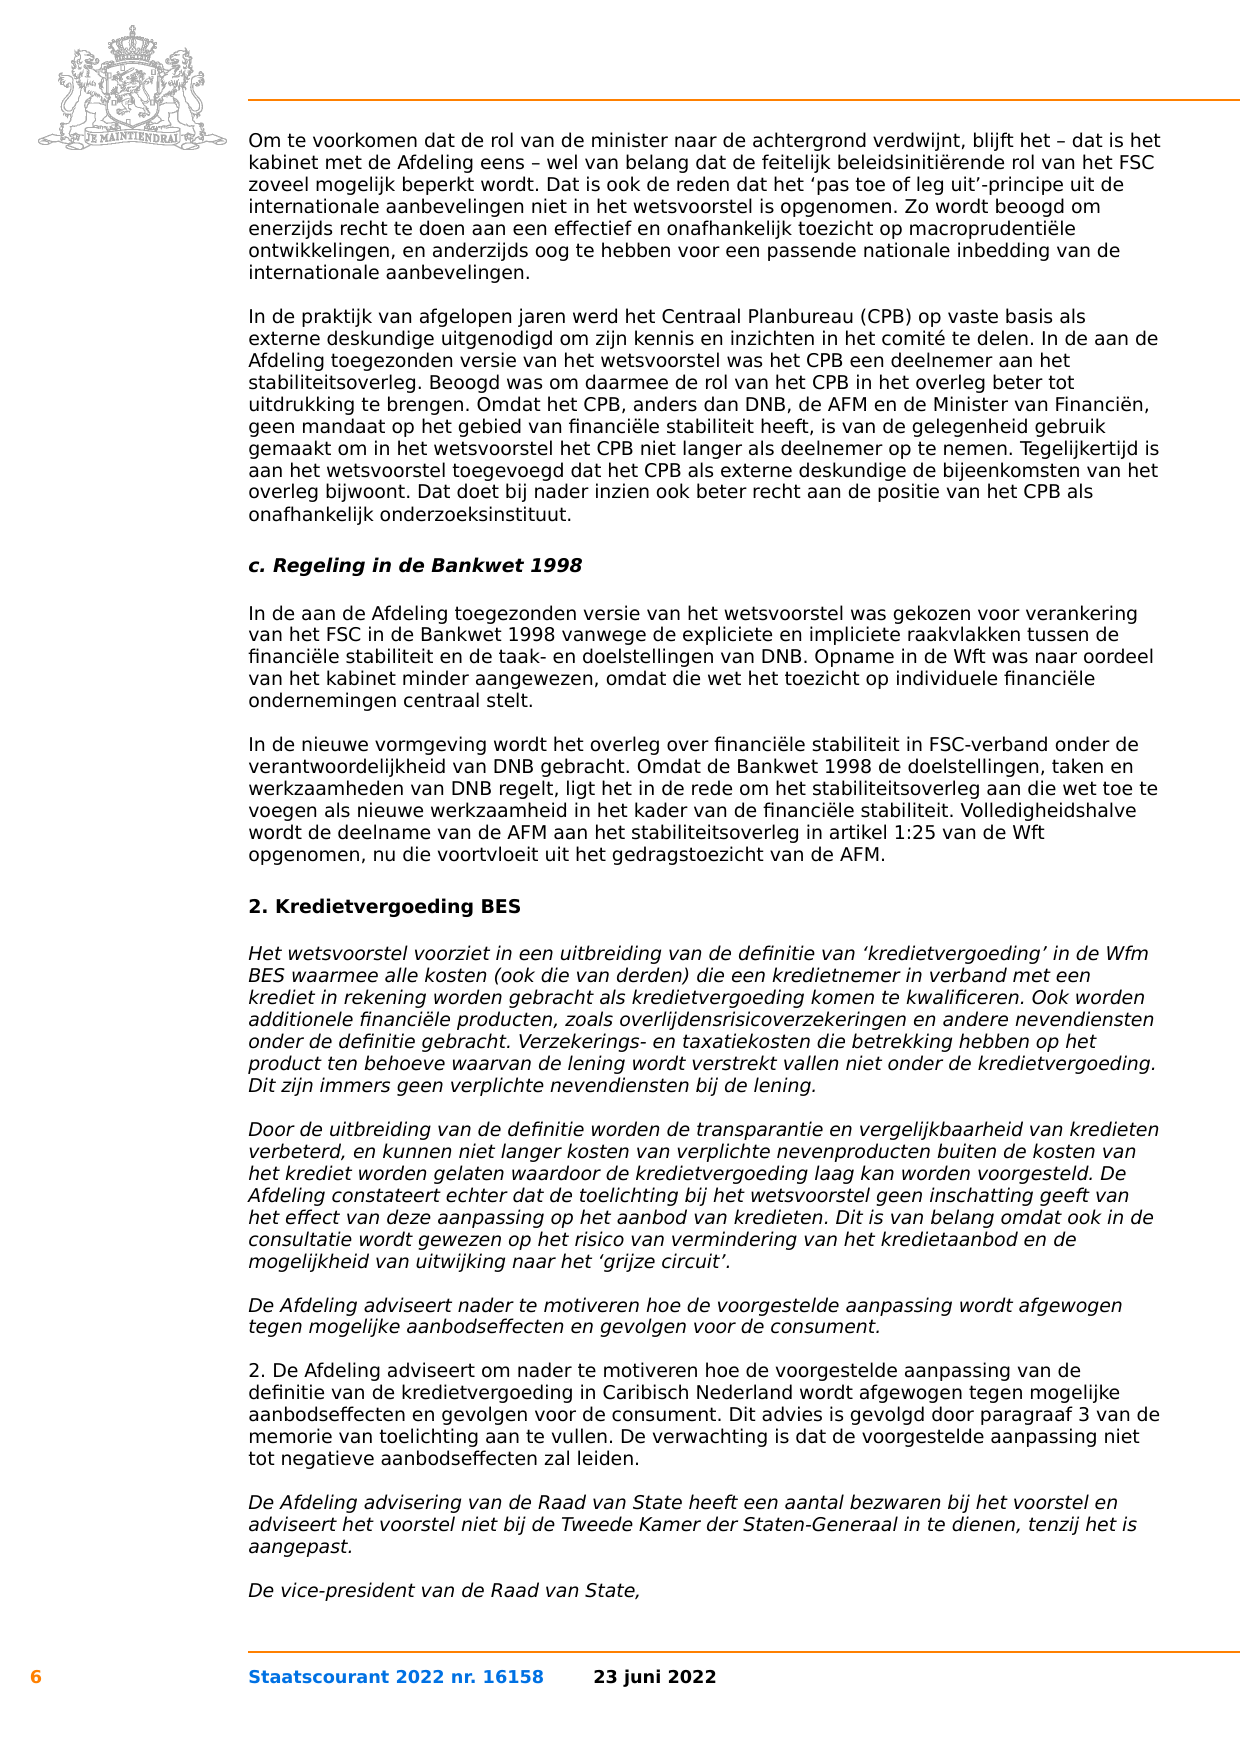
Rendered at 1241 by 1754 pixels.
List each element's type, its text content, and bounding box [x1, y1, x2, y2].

text De Afdeling advisering van de Raad van State heeft een aantal bezwaren bij het voorstel en adviseert het voorstel niet bij de Tweede Kamer der Staten-Generaal in te dienen, tenzij het is aangepast. [248, 1492, 1163, 1558]
text Door de uitbreiding van de definitie worden de transparantie en vergelijkbaarheid van kredieten verbeterd, en kunnen niet langer kosten van verplichte nevenproducten buiten de kosten van het krediet worden gelaten waardoor de kredietvergoeding laag kan worden voorgesteld. De Afdeling constateert echter dat de toelichting bij het wetsvoorstel geen inschatting geeft van het effect van deze aanpassing op het aanbod van kredieten. Dit is van belang omdat ook in de consultatie wordt gewezen op het risico van vermindering van het kredietaanbod en de mogelijkheid van uitwijking naar het ‘grijze circuit’. [248, 1119, 1163, 1273]
text 2. De Afdeling adviseert om nader te motiveren hoe de voorgestelde aanpassing van de definitie van de kredietvergoeding in Caribisch Nederland wordt afgewogen tegen mogelijke aanbodseffecten en gevolgen voor de consument. Dit advies is gevolgd door paragraaf 3 van de memorie van toelichting aan te vullen. De verwachting is dat de voorgestelde aanpassing niet tot negatieve aanbodseffecten zal leiden. [248, 1360, 1163, 1470]
subtitle 2. Kredietvergoeding BES [248, 896, 1163, 918]
subtitle c. Regeling in de Bankwet 1998 [248, 555, 1163, 577]
text In de praktijk van afgelopen jaren werd het Centraal Planbureau (CPB) op vaste basis als externe deskundige uitgenodigd om zijn kennis en inzichten in het comité te delen. In de aan de Afdeling toegezonden versie van het wetsvoorstel was het CPB een deelnemer aan het stabiliteitsoverleg. Beoogd was om daarmee de rol van het CPB in het overleg beter tot uitdrukking te brengen. Omdat het CPB, anders dan DNB, de AFM en de Minister van Financiën, geen mandaat op het gebied van financiële stabiliteit heeft, is van de gelegenheid gebruik gemaakt om in het wetsvoorstel het CPB niet langer als deelnemer op te nemen. Tegelijkertijd is aan het wetsvoorstel toegevoegd dat het CPB als externe deskundige de bijeenkomsten van het overleg bijwoont. Dat doet bij nader inzien ook beter recht aan de positie van het CPB als onafhankelijk onderzoeksinstituut. [248, 306, 1163, 525]
text De Afdeling adviseert nader te motiveren hoe de voorgestelde aanpassing wordt afgewogen tegen mogelijke aanbodseffecten en gevolgen voor de consument. [248, 1294, 1163, 1338]
text In de aan de Afdeling toegezonden versie van het wetsvoorstel was gekozen voor verankering van het FSC in de Bankwet 1998 vanwege de expliciete en impliciete raakvlakken tussen de financiële stabiliteit en de taak- en doelstellingen van DNB. Opname in de Wft was naar oordeel van het kabinet minder aangewezen, omdat die wet het toezicht op individuele financiële ondernemingen centraal stelt. [248, 602, 1163, 712]
text Het wetsvoorstel voorziet in een uitbreiding van de definitie van ‘kredietvergoeding’ in de Wfm BES waarmee alle kosten (ook die van derden) die een kredietnemer in verband met een krediet in rekening worden gebracht als kredietvergoeding komen te kwalificeren. Ook worden additionele financiële producten, zoals overlijdensrisicoverzekeringen en andere nevendiensten onder de definitie gebracht. Verzekerings- en taxatiekosten die betrekking hebben op het product ten behoeve waarvan de lening wordt verstrekt vallen niet onder de kredietvergoeding. Dit zijn immers geen verplichte nevendiensten bij de lening. [248, 943, 1163, 1097]
text In de nieuwe vormgeving wordt het overleg over financiële stabiliteit in FSC-verband onder de verantwoordelijkheid van DNB gebracht. Omdat de Bankwet 1998 de doelstellingen, taken en werkzaamheden van DNB regelt, ligt het in de rede om het stabiliteitsoverleg aan die wet toe te voegen als nieuwe werkzaamheid in het kader van de financiële stabiliteit. Volledigheidshalve wordt de deelname van de AFM aan het stabiliteitsoverleg in artikel 1:25 van de Wft opgenomen, nu die voortvloeit uit het gedragstoezicht van de AFM. [248, 734, 1163, 866]
picture [38, 25, 227, 150]
text De vice-president van de Raad van State, [248, 1580, 1163, 1602]
text Om te voorkomen dat de rol van de minister naar de achtergrond verdwijnt, blijft het – dat is het kabinet met de Afdeling eens – wel van belang dat de feitelijk beleidsinitiërende rol van het FSC zoveel mogelijk beperkt wordt. Dat is ook de reden dat het ‘pas toe of leg uit’-principe uit de internationale aanbevelingen niet in het wetsvoorstel is opgenomen. Zo wordt beoogd om enerzijds recht te doen aan een effectief en onafhankelijk toezicht op macroprudentiële ontwikkelingen, en anderzijds oog te hebben voor een passende nationale inbedding van de internationale aanbevelingen. [248, 130, 1163, 284]
